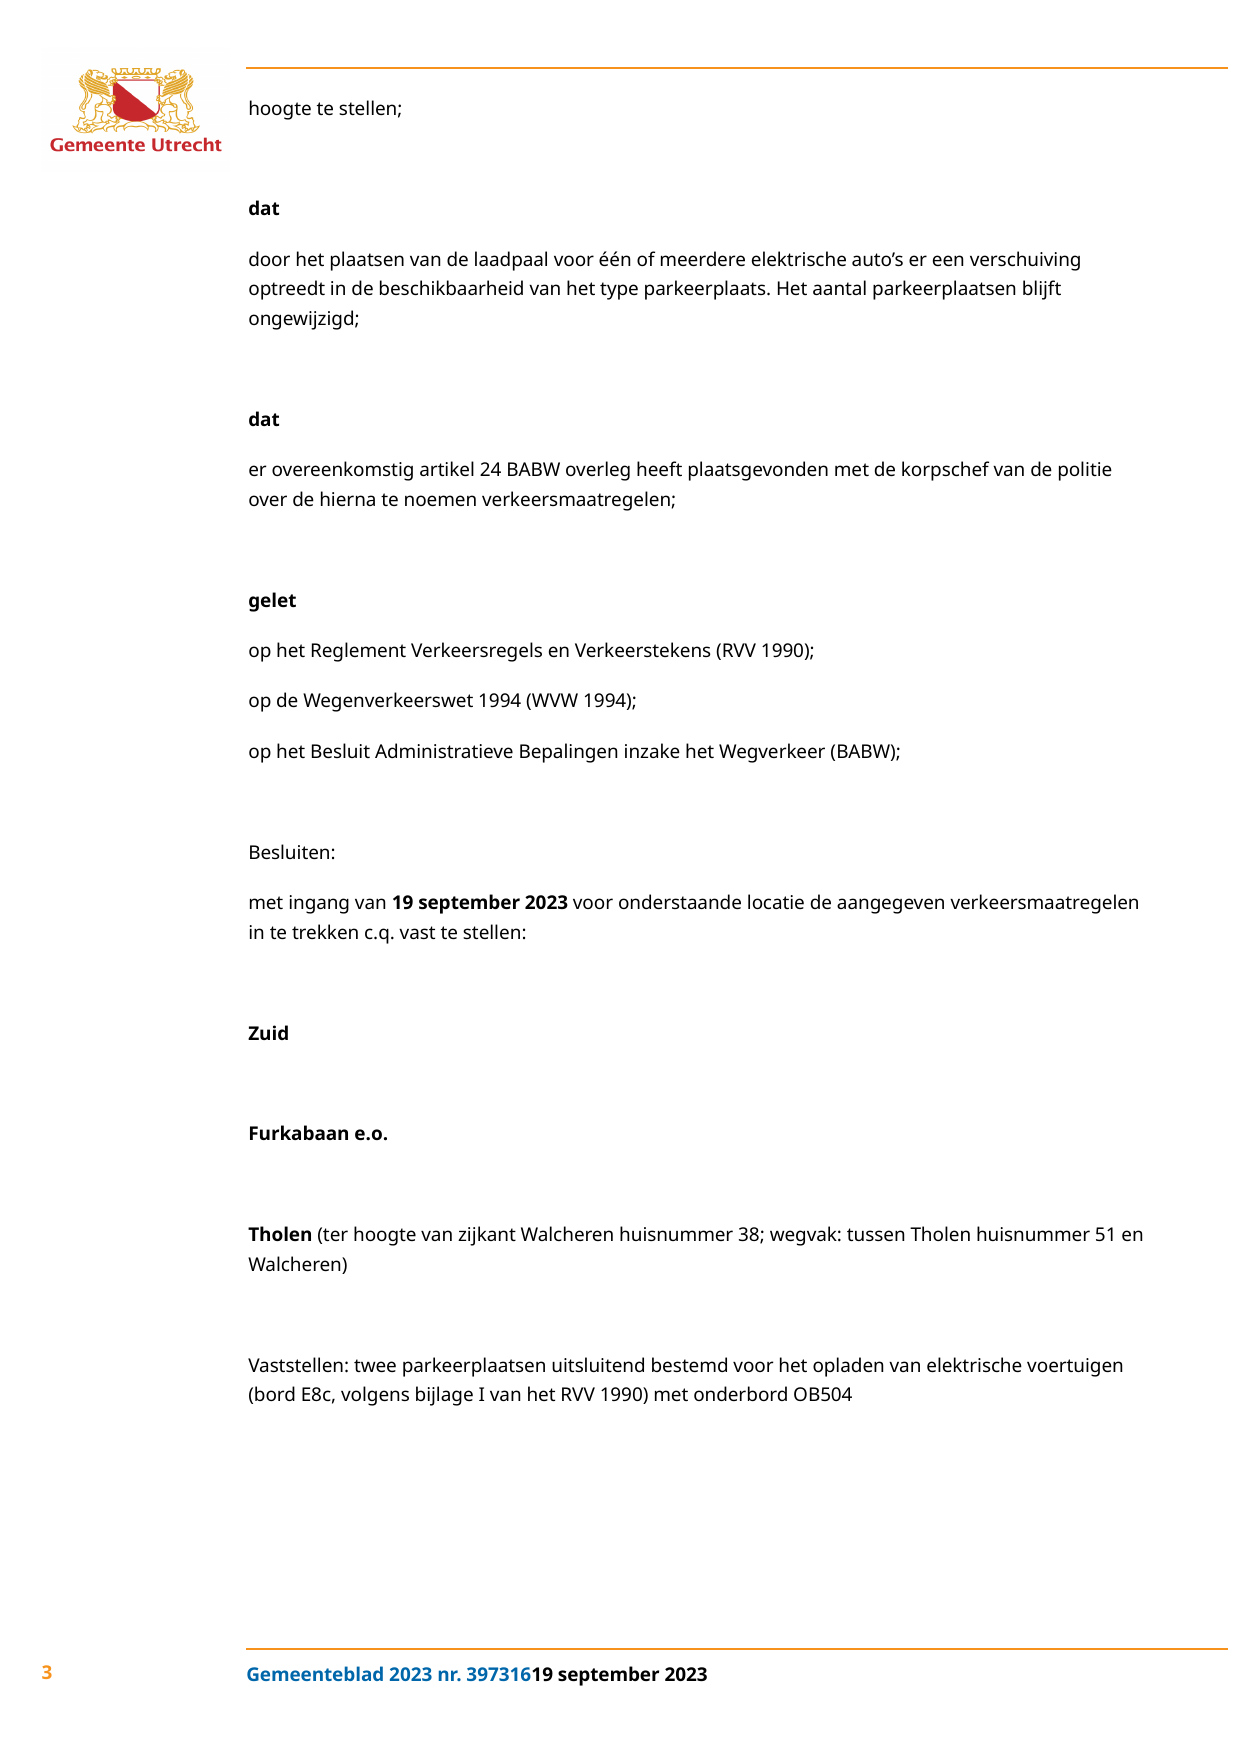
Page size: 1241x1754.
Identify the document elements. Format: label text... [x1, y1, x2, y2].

text Tholen (ter hoogte van zijkant Walcheren huisnummer 38; wegvak: tussen Tholen huisnummer 51 en Walcheren) [248, 1221, 1152, 1277]
text op het Reglement Verkeersregels en Verkeerstekens (RVV 1990); [248, 637, 1152, 663]
text Furkabaan e.o. [248, 1121, 1152, 1146]
text door het plaatsen van de laadpaal voor één of meerdere elektrische auto’s er een verschuiving optreedt in de beschikbaarheid van het type parkeerplaats. Het aantal parkeerplaatsen blijft ongewijzigd; [248, 246, 1152, 331]
text dat [248, 196, 1152, 221]
text er overeenkomstig artikel 24 BABW overleg heeft plaatsgevonden met de korpschef van de politie over de hierna te noemen verkeersmaatregelen; [248, 456, 1152, 512]
text dat [248, 406, 1152, 432]
text Besluiten: [248, 839, 1152, 865]
picture [41, 47, 231, 172]
text op het Besluit Administratieve Bepalingen inzake het Wegverkeer (BABW); [248, 738, 1152, 764]
text op de Wegenverkeerswet 1994 (WVW 1994); [248, 688, 1152, 713]
text met ingang van 19 september 2023 voor onderstaande locatie de aangegeven verkeersmaatregelen in te trekken c.q. vast te stellen: [248, 889, 1152, 945]
text Vaststellen: twee parkeerplaatsen uitsluitend bestemd voor het opladen van elektrische voertuigen (bord E8c, volgens bijlage I van het RVV 1990) met onderbord OB504 [248, 1352, 1152, 1407]
text Zuid [248, 1020, 1152, 1046]
text gelet [248, 587, 1152, 613]
text hoogte te stellen; [248, 95, 1152, 121]
